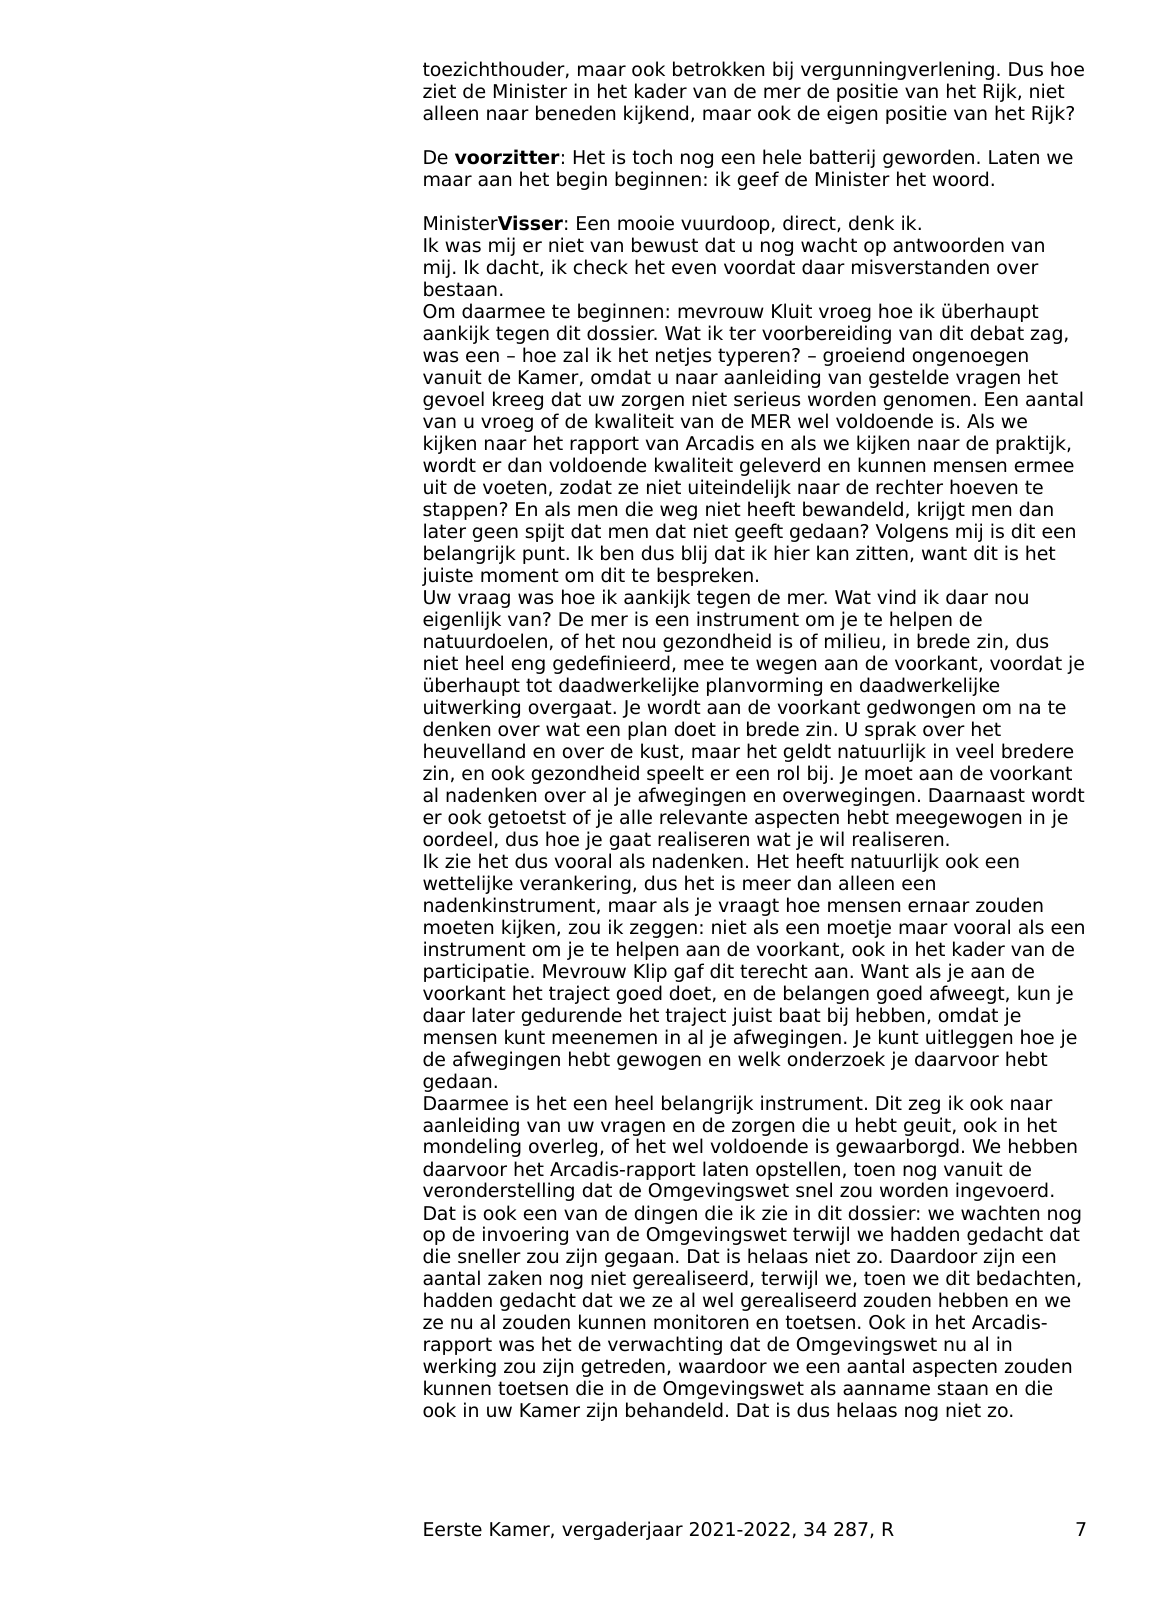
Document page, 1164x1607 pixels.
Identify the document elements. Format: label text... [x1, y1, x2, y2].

text Daarmee is het een heel belangrijk instrument. Dit zeg ik ook naar aanleiding van uw vragen en de zorgen die u hebt geuit, ook in het mondeling overleg, of het wel voldoende is gewaarborgd. We hebben daarvoor het Arcadis-rapport laten opstellen, toen nog vanuit de veronderstelling dat de Omgevingswet snel zou worden ingevoerd. Dat is ook een van de dingen die ik zie in dit dossier: we wachten nog op de invoering van de Omgevingswet terwijl we hadden gedacht dat die sneller zou zijn gegaan. Dat is helaas niet zo. Daardoor zijn een aantal zaken nog niet gerealiseerd, terwijl we, toen we dit bedachten, hadden gedacht dat we ze al wel gerealiseerd zouden hebben en we ze nu al zouden kunnen monitoren en toetsen. Ook in het Arcadis-rapport was het de verwachting dat de Omgevingswet nu al in werking zou zijn getreden, waardoor we een aantal aspecten zouden kunnen toetsen die in de Omgevingswet als aanname staan en die ook in uw Kamer zijn behandeld. Dat is dus helaas nog niet zo. [422, 1092, 1087, 1422]
text Ik was mij er niet van bewust dat u nog wacht op antwoorden van mij. Ik dacht, ik check het even voordat daar misverstanden over bestaan. [422, 235, 1087, 301]
text Ik zie het dus vooral als nadenken. Het heeft natuurlijk ook een wettelijke verankering, dus het is meer dan alleen een nadenkinstrument, maar als je vraagt hoe mensen ernaar zouden moeten kijken, zou ik zeggen: niet als een moetje maar vooral als een instrument om je te helpen aan de voorkant, ook in het kader van de participatie. Mevrouw Klip gaf dit terecht aan. Want als je aan de voorkant het traject goed doet, en de belangen goed afweegt, kun je daar later gedurende het traject juist baat bij hebben, omdat je mensen kunt meenemen in al je afwegingen. Je kunt uitleggen hoe je de afwegingen hebt gewogen en welk onderzoek je daarvoor hebt gedaan. [422, 851, 1087, 1092]
text Om daarmee te beginnen: mevrouw Kluit vroeg hoe ik überhaupt aankijk tegen dit dossier. Wat ik ter voorbereiding van dit debat zag, was een – hoe zal ik het netjes typeren? – groeiend ongenoegen vanuit de Kamer, omdat u naar aanleiding van gestelde vragen het gevoel kreeg dat uw zorgen niet serieus worden genomen. Een aantal van u vroeg of de kwaliteit van de MER wel voldoende is. Als we kijken naar het rapport van Arcadis en als we kijken naar de praktijk, wordt er dan voldoende kwaliteit geleverd en kunnen mensen ermee uit de voeten, zodat ze niet uiteindelijk naar de rechter hoeven te stappen? En als men die weg niet heeft bewandeld, krijgt men dan later geen spijt dat men dat niet geeft gedaan? Volgens mij is dit een belangrijk punt. Ik ben dus blij dat ik hier kan zitten, want dit is het juiste moment om dit te bespreken. [422, 301, 1087, 587]
text De voorzitter: Het is toch nog een hele batterij geworden. Laten we maar aan het begin beginnen: ik geef de Minister het woord. [422, 147, 1087, 191]
text MinisterVisser: Een mooie vuurdoop, direct, denk ik. [422, 213, 1087, 235]
text toezichthouder, maar ook betrokken bij vergunningverlening. Dus hoe ziet de Minister in het kader van de mer de positie van het Rijk, niet alleen naar beneden kijkend, maar ook de eigen positie van het Rijk? [422, 59, 1087, 125]
text Uw vraag was hoe ik aankijk tegen de mer. Wat vind ik daar nou eigenlijk van? De mer is een instrument om je te helpen de natuurdoelen, of het nou gezondheid is of milieu, in brede zin, dus niet heel eng gedefinieerd, mee te wegen aan de voorkant, voordat je überhaupt tot daadwerkelijke planvorming en daadwerkelijke uitwerking overgaat. Je wordt aan de voorkant gedwongen om na te denken over wat een plan doet in brede zin. U sprak over het heuvelland en over de kust, maar het geldt natuurlijk in veel bredere zin, en ook gezondheid speelt er een rol bij. Je moet aan de voorkant al nadenken over al je afwegingen en overwegingen. Daarnaast wordt er ook getoetst of je alle relevante aspecten hebt meegewogen in je oordeel, dus hoe je gaat realiseren wat je wil realiseren. [422, 587, 1087, 851]
